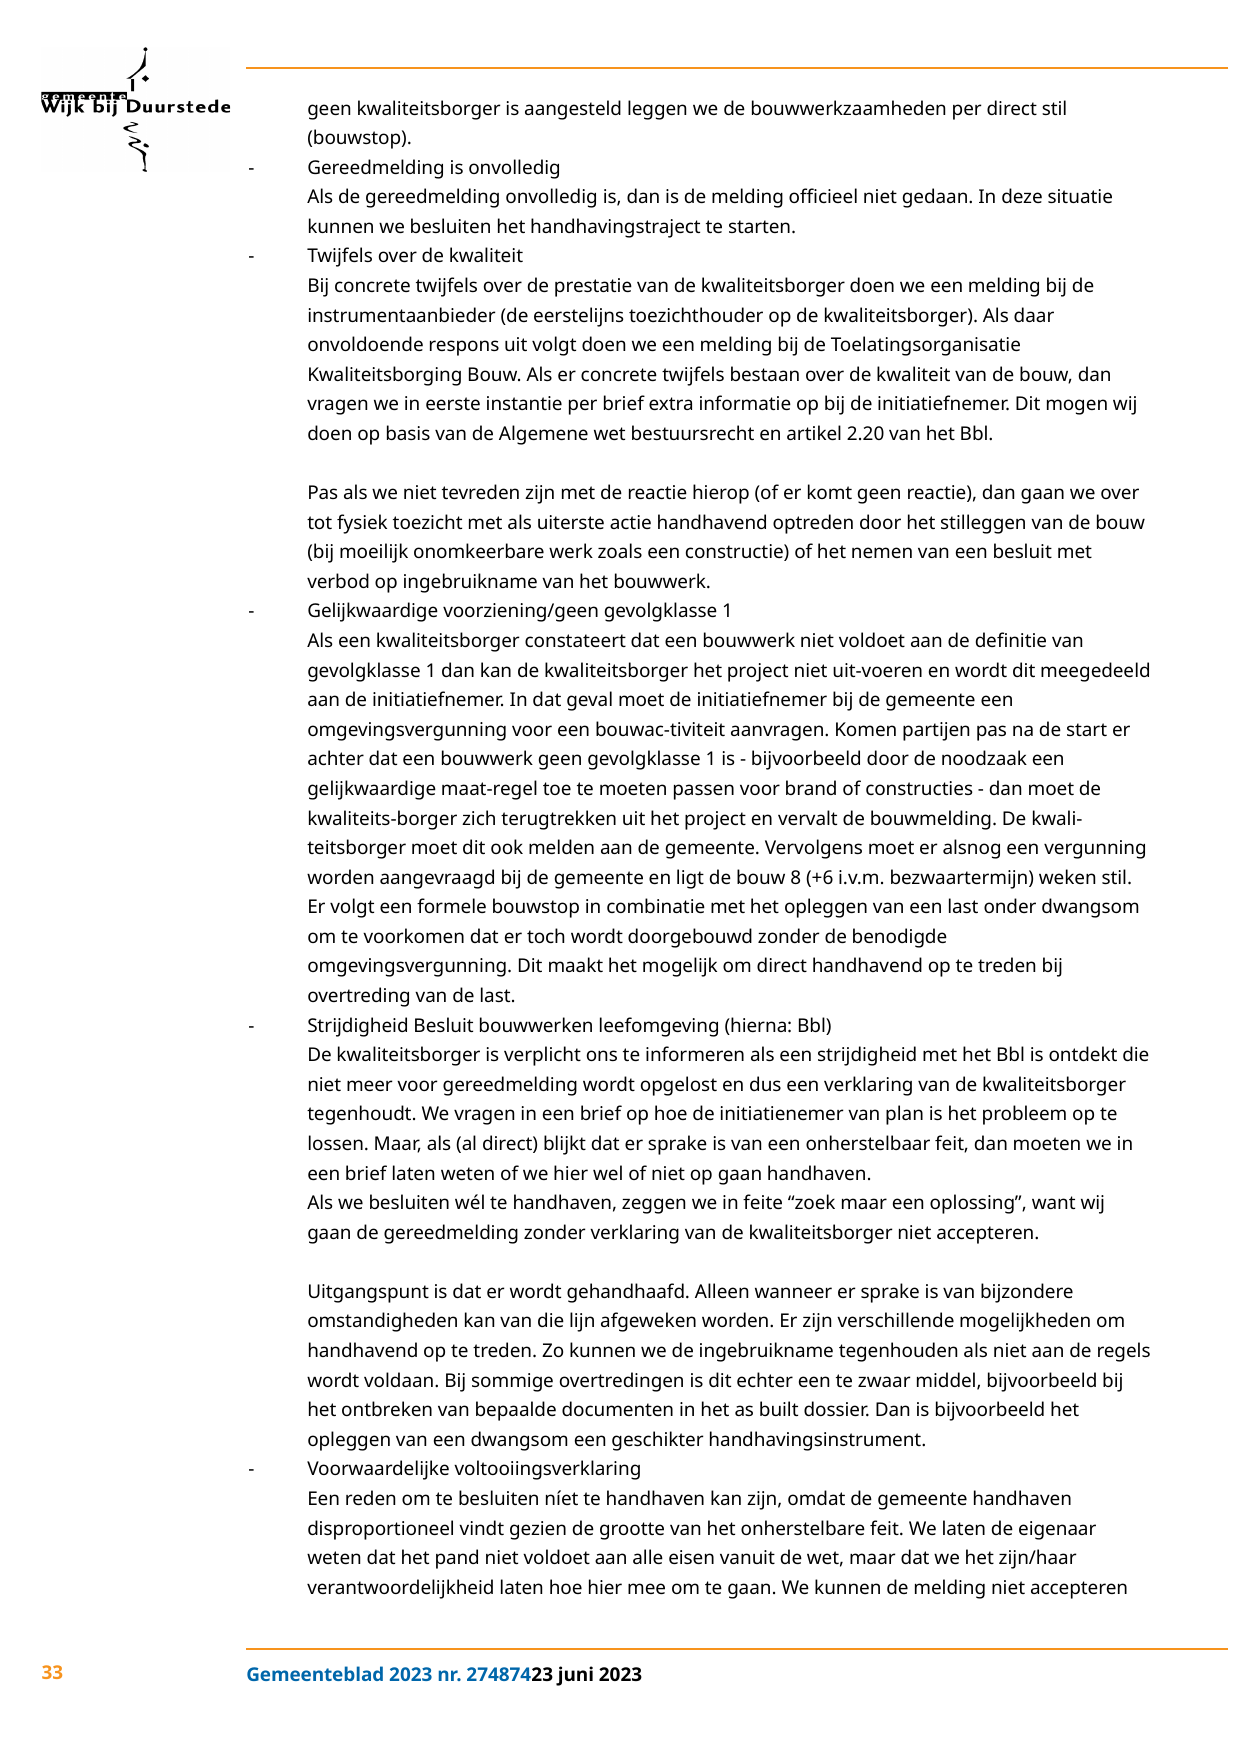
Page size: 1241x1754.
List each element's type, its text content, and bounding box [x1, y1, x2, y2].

list De kwaliteitsborger is verplicht ons te informeren als een strijdigheid met het Bbl is ontdekt die niet meer voor gereedmelding wordt opgelost en dus een verklaring van de kwaliteitsborger tegenhoudt. We vragen in een brief op hoe de initiatienemer van plan is het probleem op te lossen. Maar, als (al direct) blijkt dat er sprake is van een onherstelbaar feit, dan moeten we in een brief laten weten of we hier wel of niet op gaan handhaven. [248, 1041, 1152, 1186]
list geen kwaliteitsborger is aangesteld leggen we de bouwwerkzaamheden per direct stil (bouwstop). [248, 95, 1152, 150]
list Voorwaardelijke voltooiingsverklaring [248, 1456, 1152, 1481]
list Uitgangspunt is dat er wordt gehandhaafd. Alleen wanneer er sprake is van bijzondere omstandigheden kan van die lijn afgeweken worden. Er zijn verschillende mogelijkheden om handhavend op te treden. Zo kunnen we de ingebruikname tegenhouden als niet aan de regels wordt voldaan. Bij sommige overtredingen is dit echter een te zwaar middel, bijvoorbeeld bij het ontbreken van bepaalde documenten in het as built dossier. Dan is bijvoorbeeld het opleggen van een dwangsom een geschikter handhavingsinstrument. [248, 1278, 1152, 1452]
list Als de gereedmelding onvolledig is, dan is de melding officieel niet gedaan. In deze situatie kunnen we besluiten het handhavingstraject te starten. [248, 183, 1152, 239]
list Pas als we niet tevreden zijn met de reactie hierop (of er komt geen reactie), dan gaan we over tot fysiek toezicht met als uiterste actie handhavend optreden door het stilleggen van de bouw (bij moeilijk onomkeerbare werk zoals een constructie) of het nemen van een besluit met verbod op ingebruikname van het bouwwerk. [248, 479, 1152, 594]
list Een reden om te besluiten níet te handhaven kan zijn, omdat de gemeente handhaven disproportioneel vindt gezien de grootte van het onherstelbare feit. We laten de eigenaar weten dat het pand niet voldoet aan alle eisen vanuit de wet, maar dat we het zijn/haar verantwoordelijkheid laten hoe hier mee om te gaan. We kunnen de melding niet accepteren [248, 1485, 1152, 1600]
list Twijfels over de kwaliteit [248, 243, 1152, 268]
list Als we besluiten wél te handhaven, zeggen we in feite “zoek maar een oplossing”, want wij gaan de gereedmelding zonder verklaring van de kwaliteitsborger niet accepteren. [248, 1189, 1152, 1245]
list Gelijkwaardige voorziening/geen gevolgklasse 1 [248, 598, 1152, 623]
list Bij concrete twijfels over de prestatie van de kwaliteitsborger doen we een melding bij de instrumentaanbieder (de eerstelijns toezichthouder op de kwaliteitsborger). Als daar onvoldoende respons uit volgt doen we een melding bij de Toelatingsorganisatie Kwaliteitsborging Bouw. Als er concrete twijfels bestaan over de kwaliteit van de bouw, dan vragen we in eerste instantie per brief extra informatie op bij de initiatiefnemer. Dit mogen wij doen op basis van de Algemene wet bestuursrecht en artikel 2.20 van het Bbl. [248, 272, 1152, 446]
list Strijdigheid Besluit bouwwerken leefomgeving (hierna: Bbl) [248, 1012, 1152, 1038]
picture [41, 47, 231, 172]
list Gereedmelding is onvolledig [248, 154, 1152, 180]
list Als een kwaliteitsborger constateert dat een bouwwerk niet voldoet aan de definitie van gevolgklasse 1 dan kan de kwaliteitsborger het project niet uit-voeren en wordt dit meegedeeld aan de initiatiefnemer. In dat geval moet de initiatiefnemer bij de gemeente een omgevingsvergunning voor een bouwac-tiviteit aanvragen. Komen partijen pas na de start er achter dat een bouwwerk geen gevolgklasse 1 is - bijvoorbeeld door de noodzaak een gelijkwaardige maat-regel toe te moeten passen voor brand of constructies - dan moet de kwaliteits-borger zich terugtrekken uit het project en vervalt de bouwmelding. De kwali-teitsborger moet dit ook melden aan de gemeente. Vervolgens moet er alsnog een vergunning worden aangevraagd bij de gemeente en ligt de bouw 8 (+6 i.v.m. bezwaartermijn) weken stil. Er volgt een formele bouwstop in combinatie met het opleggen van een last onder dwangsom om te voorkomen dat er toch wordt doorgebouwd zonder de benodigde omgevingsvergunning. Dit maakt het mogelijk om direct handhavend op te treden bij overtreding van de last. [248, 627, 1152, 1008]
